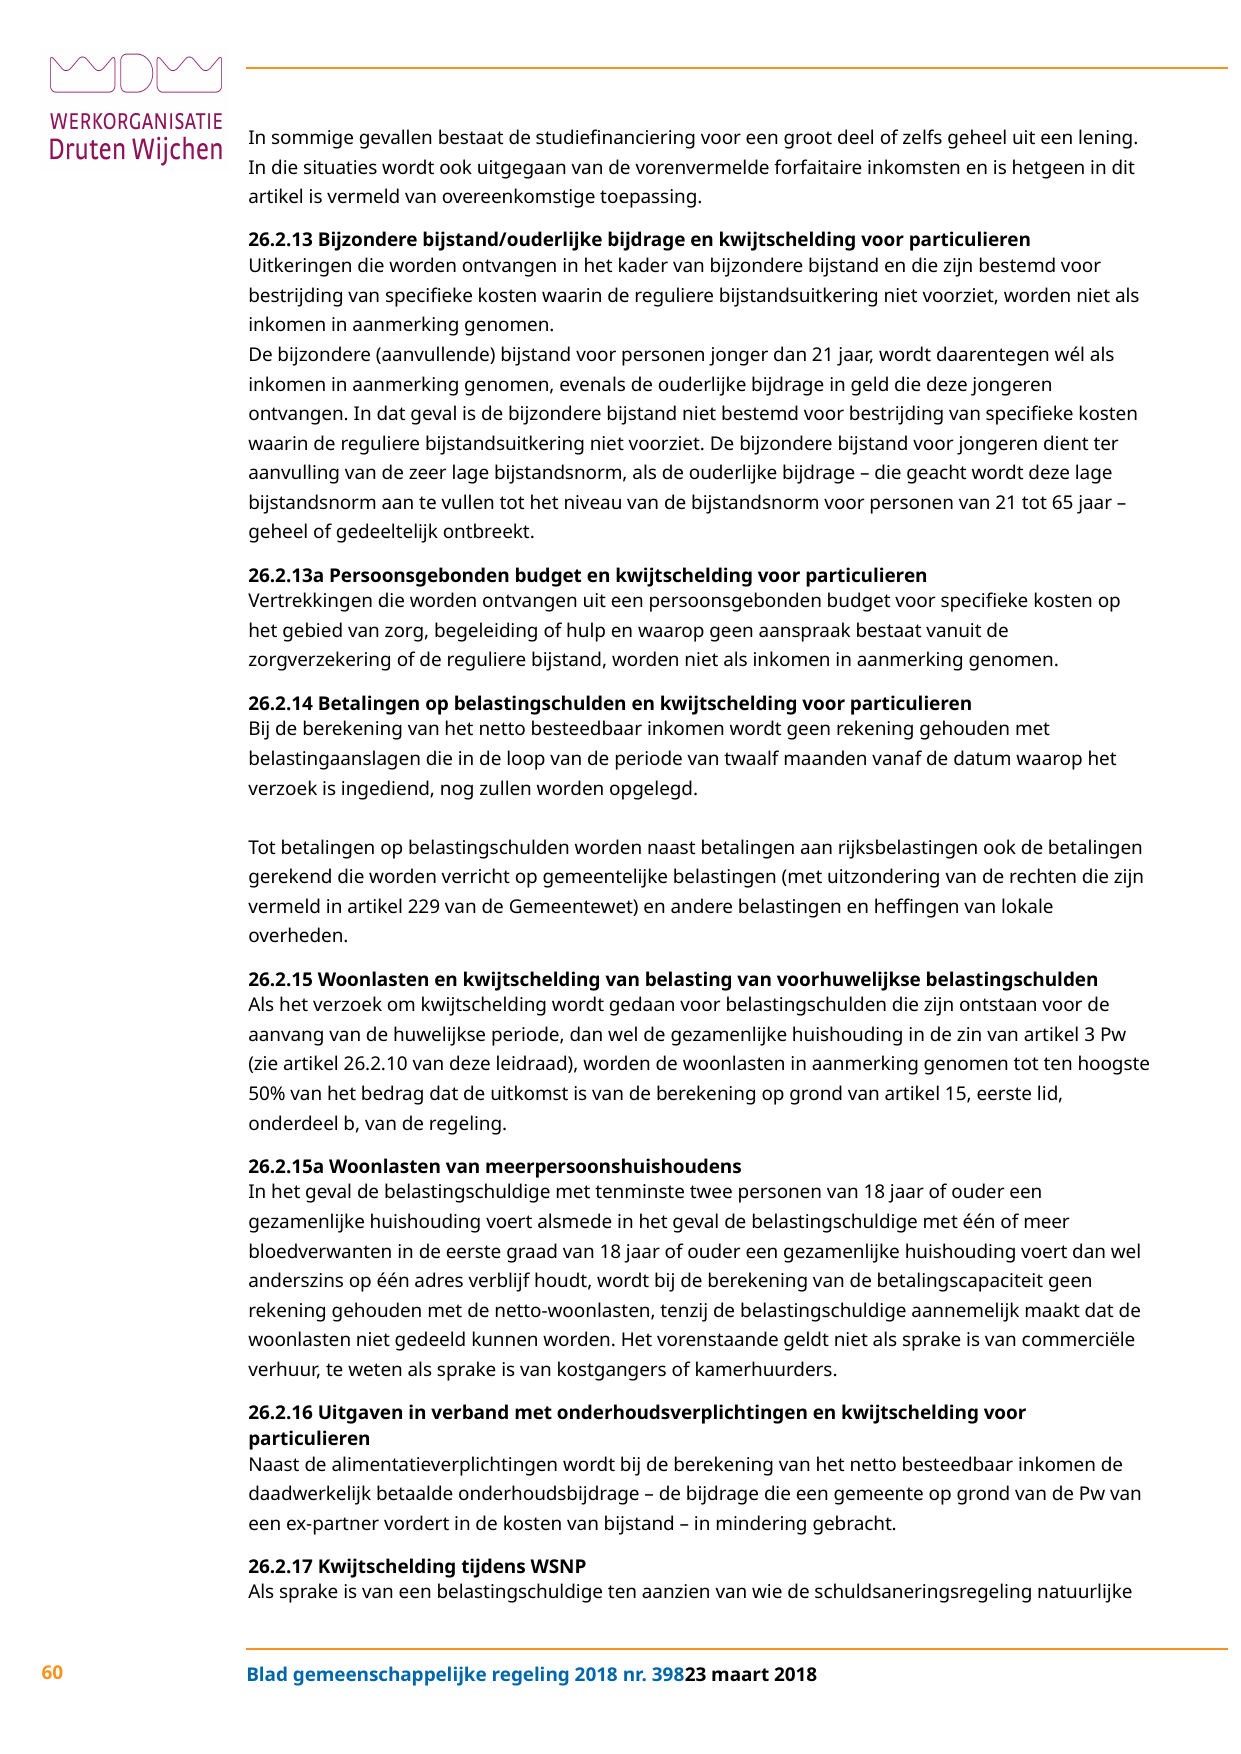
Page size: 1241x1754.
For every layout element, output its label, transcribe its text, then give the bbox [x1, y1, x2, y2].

text Als het verzoek om kwijtschelding wordt gedaan voor belastingschulden die zijn ontstaan voor de aanvang van de huwelijkse periode, dan wel de gezamenlijke huishouding in de zin van artikel 3 Pw (zie artikel 26.2.10 van deze leidraad), worden de woonlasten in aanmerking genomen tot ten hoogste 50% van het bedrag dat de uitkomst is van de berekening op grond van artikel 15, eerste lid, onderdeel b, van de regeling. [248, 991, 1152, 1136]
text 26.2.16 Uitgaven in verband met onderhoudsverplichtingen en kwijtschelding voor particulieren [248, 1399, 1152, 1451]
text 26.2.15a Woonlasten van meerpersoonshuishoudens [248, 1153, 1152, 1179]
text Als sprake is van een belastingschuldige ten aanzien van wie de schuldsaneringsregeling natuurlijke [248, 1579, 1152, 1604]
text Vertrekkingen die worden ontvangen uit een persoonsgebonden budget voor specifieke kosten op het gebied van zorg, begeleiding of hulp en waarop geen aanspraak bestaat vanuit de zorgverzekering of de reguliere bijstand, worden niet als inkomen in aanmerking genomen. [248, 587, 1152, 672]
text 26.2.17 Kwijtschelding tijdens WSNP [248, 1553, 1152, 1579]
text 26.2.15 Woonlasten en kwijtschelding van belasting van voorhuwelijkse belastingschulden [248, 966, 1152, 991]
text 26.2.13a Persoonsgebonden budget en kwijtschelding voor particulieren [248, 562, 1152, 587]
text Naast de alimentatieverplichtingen wordt bij de berekening van het netto besteedbaar inkomen de daadwerkelijk betaalde onderhoudsbijdrage – de bijdrage die een gemeente op grond van de Pw van een ex-partner vordert in de kosten van bijstand – in mindering gebracht. [248, 1451, 1152, 1536]
text 26.2.14 Betalingen op belastingschulden en kwijtschelding voor particulieren [248, 690, 1152, 716]
text Tot betalingen op belastingschulden worden naast betalingen aan rijksbelastingen ook de betalingen gerekend die worden verricht op gemeentelijke belastingen (met uitzondering van de rechten die zijn vermeld in artikel 229 van de Gemeentewet) en andere belastingen en heffingen van lokale overheden. [248, 834, 1152, 948]
picture [41, 47, 231, 172]
text Bij de berekening van het netto besteedbaar inkomen wordt geen rekening gehouden met belastingaanslagen die in de loop van de periode van twaalf maanden vanaf de datum waarop het verzoek is ingediend, nog zullen worden opgelegd. [248, 716, 1152, 800]
text In sommige gevallen bestaat de studiefinanciering voor een groot deel of zelfs geheel uit een lening. In die situaties wordt ook uitgegaan van de vorenvermelde forfaitaire inkomsten en is hetgeen in dit artikel is vermeld van overeenkomstige toepassing. [248, 124, 1152, 209]
text Uitkeringen die worden ontvangen in het kader van bijzondere bijstand en die zijn bestemd voor bestrijding van specifieke kosten waarin de reguliere bijstandsuitkering niet voorziet, worden niet als inkomen in aanmerking genomen. [248, 252, 1152, 337]
text De bijzondere (aanvullende) bijstand voor personen jonger dan 21 jaar, wordt daarentegen wél als inkomen in aanmerking genomen, evenals de ouderlijke bijdrage in geld die deze jongeren ontvangen. In dat geval is de bijzondere bijstand niet bestemd voor bestrijding van specifieke kosten waarin de reguliere bijstandsuitkering niet voorziet. De bijzondere bijstand voor jongeren dient ter aanvulling van de zeer lage bijstandsnorm, als de ouderlijke bijdrage – die geacht wordt deze lage bijstandsnorm aan te vullen tot het niveau van de bijstandsnorm voor personen van 21 tot 65 jaar – geheel of gedeeltelijk ontbreekt. [248, 341, 1152, 544]
text 26.2.13 Bijzondere bijstand/ouderlijke bijdrage en kwijtschelding voor particulieren [248, 227, 1152, 252]
text In het geval de belastingschuldige met tenminste twee personen van 18 jaar of ouder een gezamenlijke huishouding voert alsmede in het geval de belastingschuldige met één of meer bloedverwanten in de eerste graad van 18 jaar of ouder een gezamenlijke huishouding voert dan wel anderszins op één adres verblijf houdt, wordt bij de berekening van de betalingscapaciteit geen rekening gehouden met de netto-woonlasten, tenzij de belastingschuldige aannemelijk maakt dat de woonlasten niet gedeeld kunnen worden. Het vorenstaande geldt niet als sprake is van commerciële verhuur, te weten als sprake is van kostgangers of kamerhuurders. [248, 1179, 1152, 1382]
